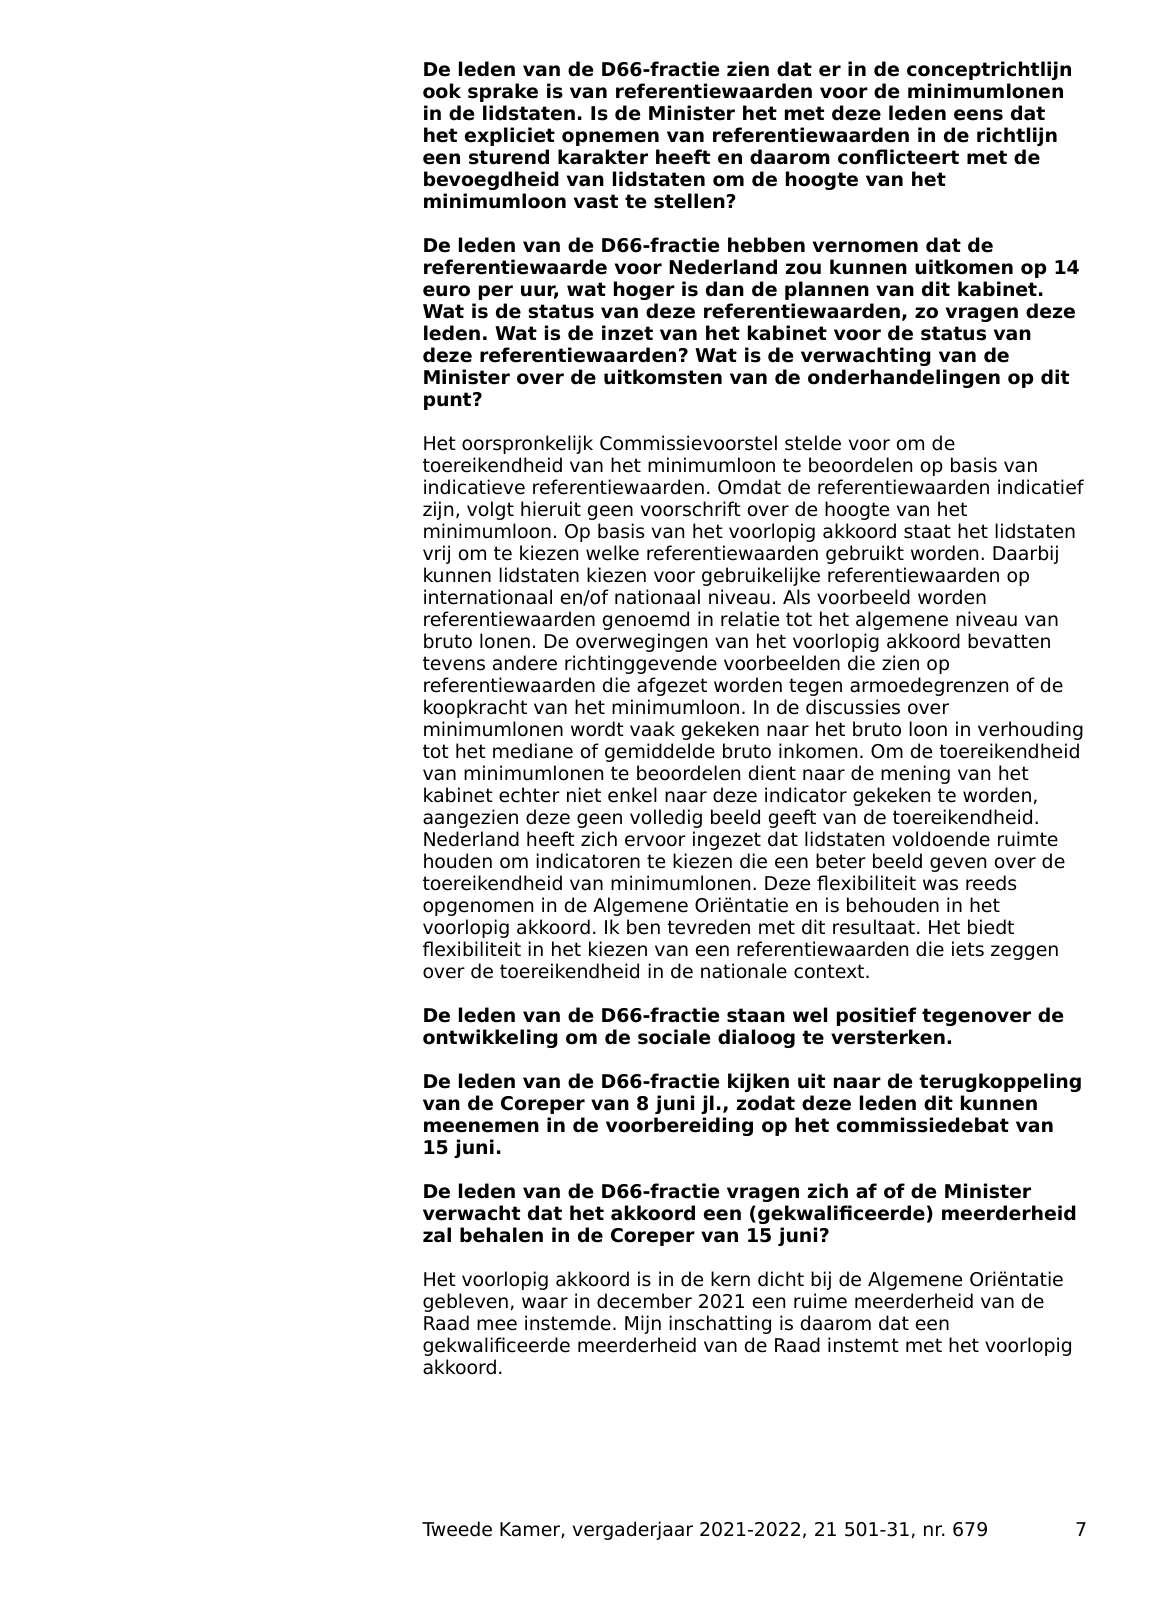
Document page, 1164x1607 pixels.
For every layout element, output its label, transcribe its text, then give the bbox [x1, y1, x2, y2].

text Het oorspronkelijk Commissievoorstel stelde voor om de toereikendheid van het minimumloon te beoordelen op basis van indicatieve referentiewaarden. Omdat de referentiewaarden indicatief zijn, volgt hieruit geen voorschrift over de hoogte van het minimumloon. Op basis van het voorlopig akkoord staat het lidstaten vrij om te kiezen welke referentiewaarden gebruikt worden. Daarbij kunnen lidstaten kiezen voor gebruikelijke referentiewaarden op internationaal en/of nationaal niveau. Als voorbeeld worden referentiewaarden genoemd in relatie tot het algemene niveau van bruto lonen. De overwegingen van het voorlopig akkoord bevatten tevens andere richtinggevende voorbeelden die zien op referentiewaarden die afgezet worden tegen armoedegrenzen of de koopkracht van het minimumloon. In de discussies over minimumlonen wordt vaak gekeken naar het bruto loon in verhouding tot het mediane of gemiddelde bruto inkomen. Om de toereikendheid van minimumlonen te beoordelen dient naar de mening van het kabinet echter niet enkel naar deze indicator gekeken te worden, aangezien deze geen volledig beeld geeft van de toereikendheid. Nederland heeft zich ervoor ingezet dat lidstaten voldoende ruimte houden om indicatoren te kiezen die een beter beeld geven over de toereikendheid van minimumlonen. Deze flexibiliteit was reeds opgenomen in de Algemene Oriëntatie en is behouden in het voorlopig akkoord. Ik ben tevreden met dit resultaat. Het biedt flexibiliteit in het kiezen van een referentiewaarden die iets zeggen over de toereikendheid in de nationale context. [422, 433, 1087, 983]
text De leden van de D66-fractie vragen zich af of de Minister verwacht dat het akkoord een (gekwalificeerde) meerderheid zal behalen in de Coreper van 15 juni? [422, 1181, 1087, 1247]
text De leden van de D66-fractie hebben vernomen dat de referentiewaarde voor Nederland zou kunnen uitkomen op 14 euro per uur, wat hoger is dan de plannen van dit kabinet. Wat is de status van deze referentiewaarden, zo vragen deze leden. Wat is de inzet van het kabinet voor de status van deze referentiewaarden? Wat is de verwachting van de Minister over de uitkomsten van de onderhandelingen op dit punt? [422, 235, 1087, 411]
text De leden van de D66-fractie kijken uit naar de terugkoppeling van de Coreper van 8 juni jl., zodat deze leden dit kunnen meenemen in de voorbereiding op het commissiedebat van 15 juni. [422, 1071, 1087, 1159]
text Het voorlopig akkoord is in de kern dicht bij de Algemene Oriëntatie gebleven, waar in december 2021 een ruime meerderheid van de Raad mee instemde. Mijn inschatting is daarom dat een gekwalificeerde meerderheid van de Raad instemt met het voorlopig akkoord. [422, 1269, 1087, 1379]
text De leden van de D66-fractie staan wel positief tegenover de ontwikkeling om de sociale dialoog te versterken. [422, 1005, 1087, 1049]
text De leden van de D66-fractie zien dat er in de conceptrichtlijn ook sprake is van referentiewaarden voor de minimumlonen in de lidstaten. Is de Minister het met deze leden eens dat het expliciet opnemen van referentiewaarden in de richtlijn een sturend karakter heeft en daarom conflicteert met de bevoegdheid van lidstaten om de hoogte van het minimumloon vast te stellen? [422, 59, 1087, 213]
